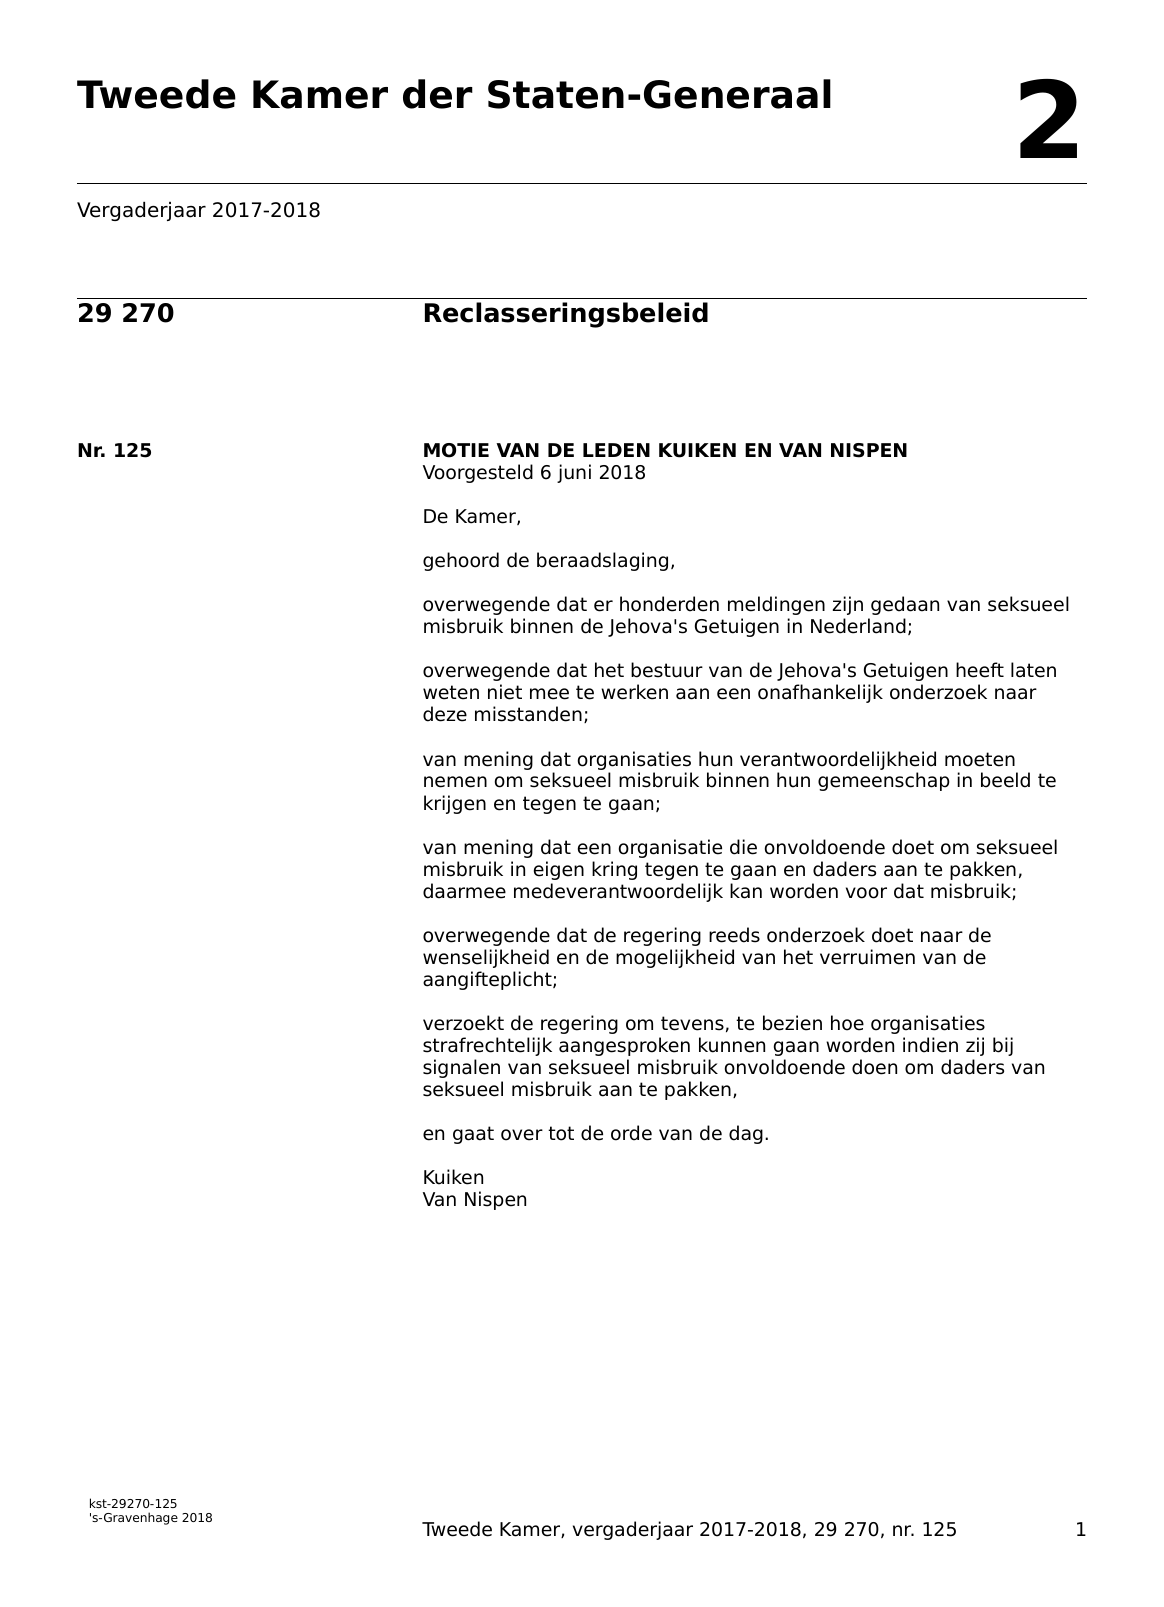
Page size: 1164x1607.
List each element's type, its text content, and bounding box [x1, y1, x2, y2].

subtitle Nr. 125 MOTIE VAN DE LEDEN KUIKEN EN VAN NISPEN [77, 440, 1087, 462]
text Voorgesteld 6 juni 2018 [422, 462, 1087, 484]
text van mening dat een organisatie die onvoldoende doet om seksueel misbruik in eigen kring tegen te gaan en daders aan te pakken, daarmee medeverantwoordelijk kan worden voor dat misbruik; [422, 837, 1087, 902]
subtitle 29 270 Reclasseringsbeleid [77, 299, 1087, 329]
text overwegende dat de regering reeds onderzoek doet naar de wenselijkheid en de mogelijkheid van het verruimen van de aangifteplicht; [422, 925, 1087, 991]
text De Kamer, [422, 506, 1087, 528]
text verzoekt de regering om tevens, te bezien hoe organisaties strafrechtelijk aangesproken kunnen gaan worden indien zij bij signalen van seksueel misbruik onvoldoende doen om daders van seksueel misbruik aan te pakken, [422, 1013, 1087, 1101]
text 's-Gravenhage 2018 [88, 1511, 323, 1525]
table_header 2 [886, 59, 1087, 183]
table_header Tweede Kamer der Staten-Generaal [77, 59, 886, 183]
text Van Nispen [422, 1189, 1087, 1211]
text gehoord de beraadslaging, [422, 550, 1087, 572]
text van mening dat organisaties hun verantwoordelijkheid moeten nemen om seksueel misbruik binnen hun gemeenschap in beeld te krijgen en tegen te gaan; [422, 748, 1087, 814]
text overwegende dat er honderden meldingen zijn gedaan van seksueel misbruik binnen de Jehova's Getuigen in Nederland; [422, 594, 1087, 638]
text Kuiken [422, 1167, 1087, 1189]
text en gaat over tot de orde van de dag. [422, 1123, 1087, 1145]
text overwegende dat het bestuur van de Jehova's Getuigen heeft laten weten niet mee te werken aan een onafhankelijk onderzoek naar deze misstanden; [422, 660, 1087, 726]
table_cell Vergaderjaar 2017-2018 [77, 184, 1087, 298]
text kst-29270-125 [88, 1497, 323, 1511]
